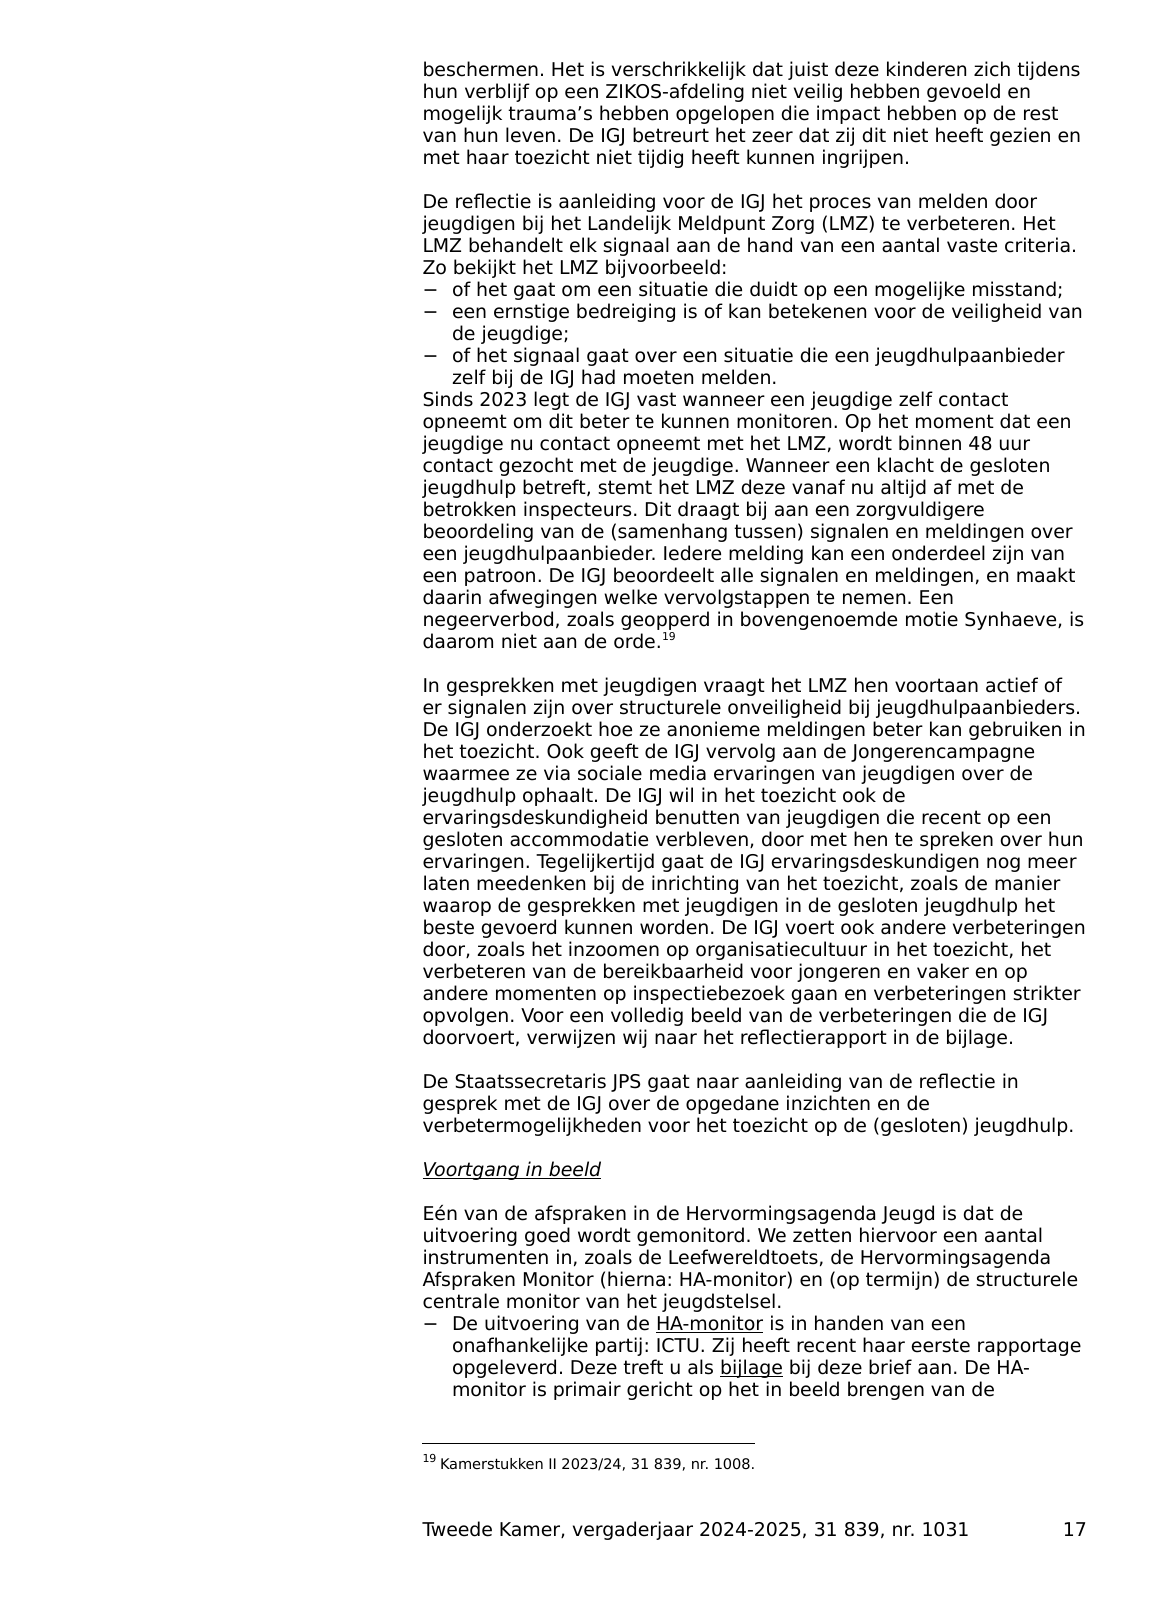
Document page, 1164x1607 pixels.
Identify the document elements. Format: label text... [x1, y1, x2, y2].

text Sinds 2023 legt de IGJ vast wanneer een jeugdige zelf contact opneemt om dit beter te kunnen monitoren. Op het moment dat een jeugdige nu contact opneemt met het LMZ, wordt binnen 48 uur contact gezocht met de jeugdige. Wanneer een klacht de gesloten jeugdhulp betreft, stemt het LMZ deze vanaf nu altijd af met de betrokken inspecteurs. Dit draagt bij aan een zorgvuldigere beoordeling van de (samenhang tussen) signalen en meldingen over een jeugdhulpaanbieder. Iedere melding kan een onderdeel zijn van een patroon. De IGJ beoordeelt alle signalen en meldingen, en maakt daarin afwegingen welke vervolgstappen te nemen. Een negeerverbod, zoals geopperd in bovengenoemde motie Synhaeve, is daarom niet aan de orde. [422, 389, 1087, 653]
text − of het gaat om een situatie die duidt op een mogelijke misstand; [422, 279, 1087, 301]
text Eén van de afspraken in de Hervormingsagenda Jeugd is dat de uitvoering goed wordt gemonitord. We zetten hiervoor een aantal instrumenten in, zoals de Leefwereldtoets, de Hervormingsagenda Afspraken Monitor (hierna: HA-monitor) en (op termijn) de structurele centrale monitor van het jeugdstelsel. [422, 1203, 1087, 1313]
text − De uitvoering van de HA-monitor is in handen van een onafhankelijke partij: ICTU. Zij heeft recent haar eerste rapportage opgeleverd. Deze treft u als bijlage bij deze brief aan. De HA-monitor is primair gericht op het in beeld brengen van de [422, 1313, 1087, 1401]
text De reflectie is aanleiding voor de IGJ het proces van melden door jeugdigen bij het Landelijk Meldpunt Zorg (LMZ) te verbeteren. Het LMZ behandelt elk signaal aan de hand van een aantal vaste criteria. Zo bekijkt het LMZ bijvoorbeeld: [422, 191, 1087, 279]
text − of het signaal gaat over een situatie die een jeugdhulpaanbieder zelf bij de IGJ had moeten melden. [422, 345, 1087, 389]
text De Staatssecretaris JPS gaat naar aanleiding van de reflectie in gesprek met de IGJ over de opgedane inzichten en de verbetermogelijkheden voor het toezicht op de (gesloten) jeugdhulp. [422, 1071, 1087, 1137]
text beschermen. Het is verschrikkelijk dat juist deze kinderen zich tijdens hun verblijf op een ZIKOS-afdeling niet veilig hebben gevoeld en mogelijk trauma’s hebben opgelopen die impact hebben op de rest van hun leven. De IGJ betreurt het zeer dat zij dit niet heeft gezien en met haar toezicht niet tijdig heeft kunnen ingrijpen. [422, 59, 1087, 169]
subtitle Voortgang in beeld [422, 1159, 1087, 1181]
text Kamerstukken II 2023/24, 31 839, nr. 1008. [422, 1452, 1087, 1474]
text In gesprekken met jeugdigen vraagt het LMZ hen voortaan actief of er signalen zijn over structurele onveiligheid bij jeugdhulpaanbieders. De IGJ onderzoekt hoe ze anonieme meldingen beter kan gebruiken in het toezicht. Ook geeft de IGJ vervolg aan de Jongerencampagne waarmee ze via sociale media ervaringen van jeugdigen over de jeugdhulp ophaalt. De IGJ wil in het toezicht ook de ervaringsdeskundigheid benutten van jeugdigen die recent op een gesloten accommodatie verbleven, door met hen te spreken over hun ervaringen. Tegelijkertijd gaat de IGJ ervaringsdeskundigen nog meer laten meedenken bij de inrichting van het toezicht, zoals de manier waarop de gesprekken met jeugdigen in de gesloten jeugdhulp het beste gevoerd kunnen worden. De IGJ voert ook andere verbeteringen door, zoals het inzoomen op organisatiecultuur in het toezicht, het verbeteren van de bereikbaarheid voor jongeren en vaker en op andere momenten op inspectiebezoek gaan en verbeteringen strikter opvolgen. Voor een volledig beeld van de verbeteringen die de IGJ doorvoert, verwijzen wij naar het reflectierapport in de bijlage. [422, 675, 1087, 1048]
text − een ernstige bedreiging is of kan betekenen voor de veiligheid van de jeugdige; [422, 301, 1087, 345]
